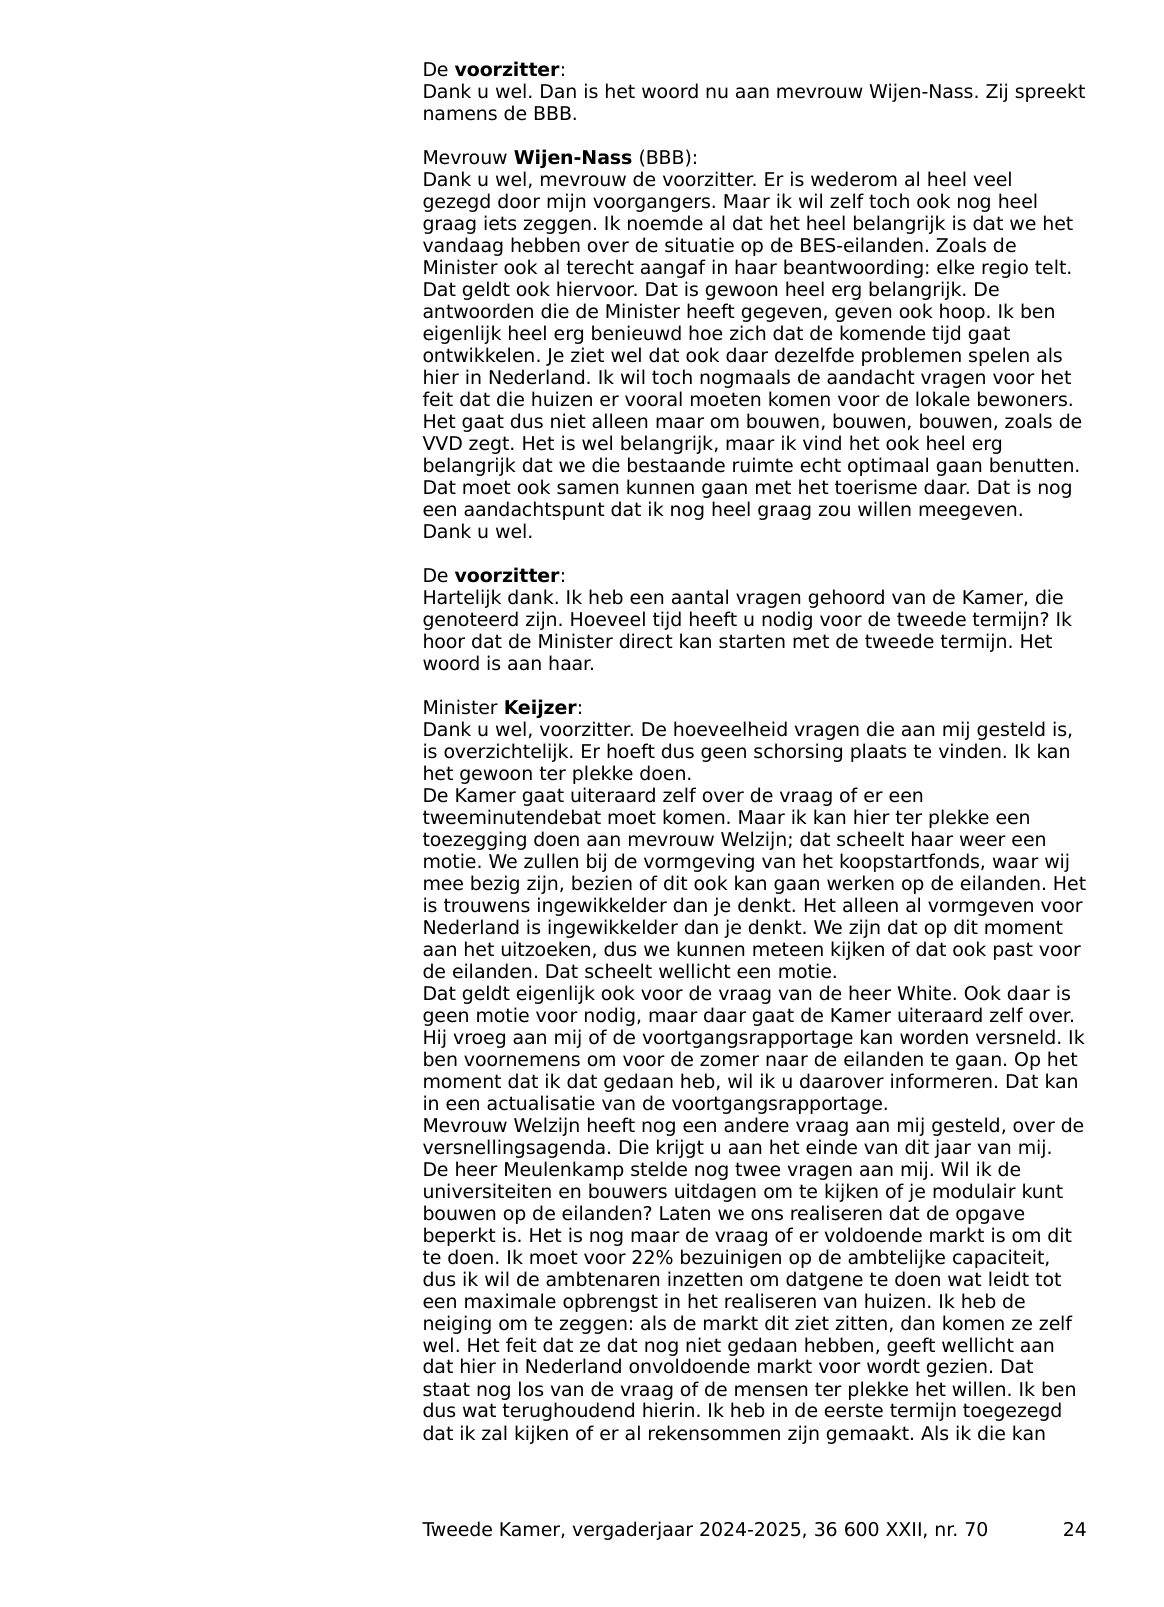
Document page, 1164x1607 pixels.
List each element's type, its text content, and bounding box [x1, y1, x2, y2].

text Dank u wel, voorzitter. De hoeveelheid vragen die aan mij gesteld is, is overzichtelijk. Er hoeft dus geen schorsing plaats te vinden. Ik kan het gewoon ter plekke doen. [422, 719, 1087, 785]
text Mevrouw Wijen-Nass (BBB): [422, 147, 1087, 169]
text De voorzitter: [422, 59, 1087, 81]
text De heer Meulenkamp stelde nog twee vragen aan mij. Wil ik de universiteiten en bouwers uitdagen om te kijken of je modulair kunt bouwen op de eilanden? Laten we ons realiseren dat de opgave beperkt is. Het is nog maar de vraag of er voldoende markt is om dit te doen. Ik moet voor 22% bezuinigen op de ambtelijke capaciteit, dus ik wil de ambtenaren inzetten om datgene te doen wat leidt tot een maximale opbrengst in het realiseren van huizen. Ik heb de neiging om te zeggen: als de markt dit ziet zitten, dan komen ze zelf wel. Het feit dat ze dat nog niet gedaan hebben, geeft wellicht aan dat hier in Nederland onvoldoende markt voor wordt gezien. Dat staat nog los van de vraag of de mensen ter plekke het willen. Ik ben dus wat terughoudend hierin. Ik heb in de eerste termijn toegezegd dat ik zal kijken of er al rekensommen zijn gemaakt. Als ik die kan [422, 1159, 1087, 1444]
text Dank u wel. Dan is het woord nu aan mevrouw Wijen-Nass. Zij spreekt namens de BBB. [422, 81, 1087, 125]
text Hartelijk dank. Ik heb een aantal vragen gehoord van de Kamer, die genoteerd zijn. Hoeveel tijd heeft u nodig voor de tweede termijn? Ik hoor dat de Minister direct kan starten met de tweede termijn. Het woord is aan haar. [422, 587, 1087, 675]
text De Kamer gaat uiteraard zelf over de vraag of er een tweeminutendebat moet komen. Maar ik kan hier ter plekke een toezegging doen aan mevrouw Welzijn; dat scheelt haar weer een motie. We zullen bij de vormgeving van het koopstartfonds, waar wij mee bezig zijn, bezien of dit ook kan gaan werken op de eilanden. Het is trouwens ingewikkelder dan je denkt. Het alleen al vormgeven voor Nederland is ingewikkelder dan je denkt. We zijn dat op dit moment aan het uitzoeken, dus we kunnen meteen kijken of dat ook past voor de eilanden. Dat scheelt wellicht een motie. [422, 785, 1087, 983]
text De voorzitter: [422, 565, 1087, 587]
text Dank u wel, mevrouw de voorzitter. Er is wederom al heel veel gezegd door mijn voorgangers. Maar ik wil zelf toch ook nog heel graag iets zeggen. Ik noemde al dat het heel belangrijk is dat we het vandaag hebben over de situatie op de BES-eilanden. Zoals de Minister ook al terecht aangaf in haar beantwoording: elke regio telt. Dat geldt ook hiervoor. Dat is gewoon heel erg belangrijk. De antwoorden die de Minister heeft gegeven, geven ook hoop. Ik ben eigenlijk heel erg benieuwd hoe zich dat de komende tijd gaat ontwikkelen. Je ziet wel dat ook daar dezelfde problemen spelen als hier in Nederland. Ik wil toch nogmaals de aandacht vragen voor het feit dat die huizen er vooral moeten komen voor de lokale bewoners. Het gaat dus niet alleen maar om bouwen, bouwen, bouwen, zoals de VVD zegt. Het is wel belangrijk, maar ik vind het ook heel erg belangrijk dat we die bestaande ruimte echt optimaal gaan benutten. Dat moet ook samen kunnen gaan met het toerisme daar. Dat is nog een aandachtspunt dat ik nog heel graag zou willen meegeven. [422, 169, 1087, 521]
text Minister Keijzer: [422, 697, 1087, 719]
text Mevrouw Welzijn heeft nog een andere vraag aan mij gesteld, over de versnellingsagenda. Die krijgt u aan het einde van dit jaar van mij. [422, 1115, 1087, 1159]
text Dank u wel. [422, 521, 1087, 543]
text Dat geldt eigenlijk ook voor de vraag van de heer White. Ook daar is geen motie voor nodig, maar daar gaat de Kamer uiteraard zelf over. Hij vroeg aan mij of de voortgangsrapportage kan worden versneld. Ik ben voornemens om voor de zomer naar de eilanden te gaan. Op het moment dat ik dat gedaan heb, wil ik u daarover informeren. Dat kan in een actualisatie van de voortgangsrapportage. [422, 983, 1087, 1115]
